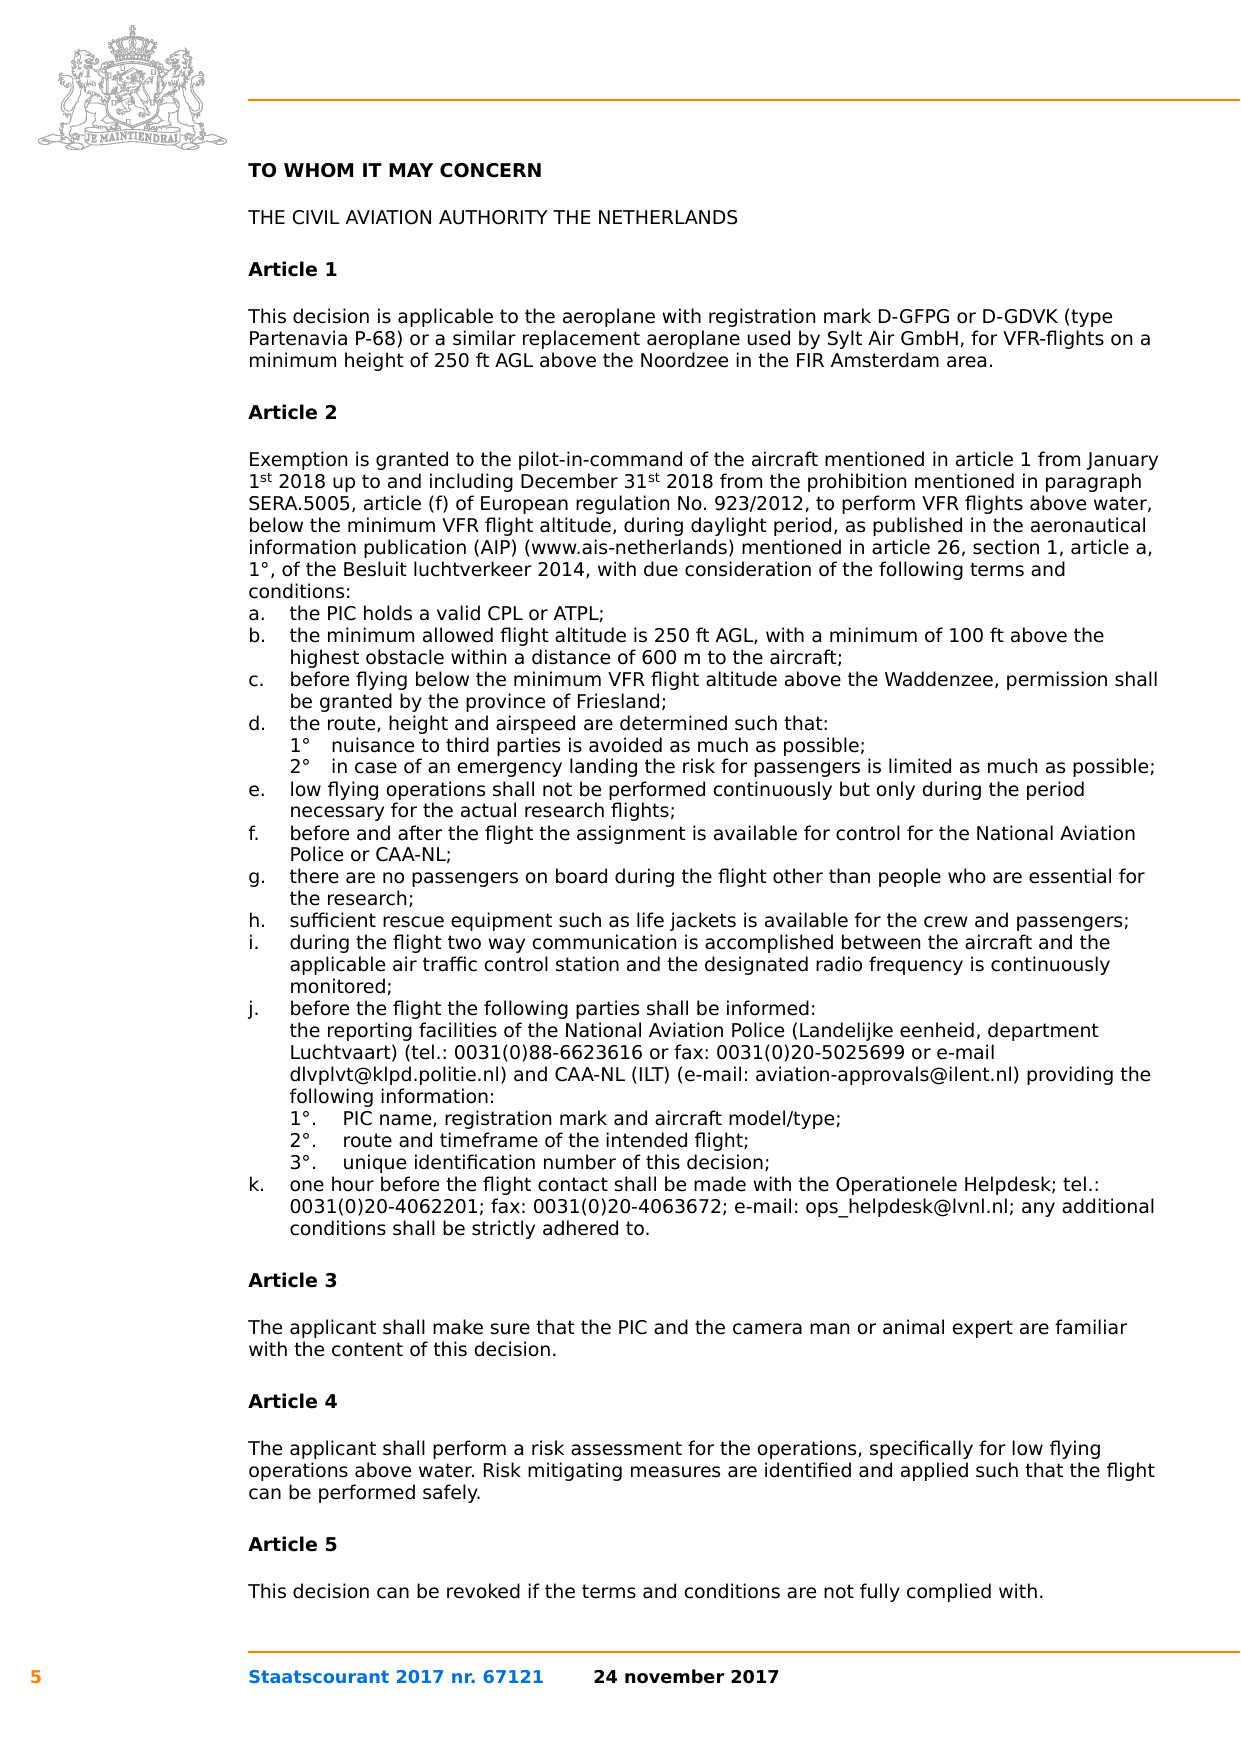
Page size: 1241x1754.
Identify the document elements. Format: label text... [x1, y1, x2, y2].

text This decision is applicable to the aeroplane with registration mark D-GFPG or D-GDVK (type Partenavia P-68) or a similar replacement aeroplane used by Sylt Air GmbH, for VFR-flights on a minimum height of 250 ft AGL above the Noordzee in the FIR Amsterdam area. [248, 306, 1163, 372]
text the reporting facilities of the National Aviation Police (Landelijke eenheid, department Luchtvaart) (tel.: 0031(0)88-6623616 or fax: 0031(0)20-5025699 or e-mail dlvplvt@klpd.politie.nl) and CAA-NL (ILT) (e-mail: aviation-approvals@ilent.nl) providing the following information: [289, 1020, 1163, 1108]
text 2° in case of an emergency landing the risk for passengers is limited as much as possible; [289, 756, 1163, 778]
subtitle Article 1 [248, 259, 1163, 281]
subtitle Article 5 [248, 1534, 1163, 1556]
text g. there are no passengers on board during the flight other than people who are essential for the research; [248, 866, 1163, 910]
text THE CIVIL AVIATION AUTHORITY THE NETHERLANDS [248, 207, 1163, 229]
text f. before and after the flight the assignment is available for control for the National Aviation Police or CAA-NL; [248, 822, 1163, 866]
text c. before flying below the minimum VFR flight altitude above the Waddenzee, permission shall be granted by the province of Friesland; [248, 668, 1163, 712]
text e. low flying operations shall not be performed continuously but only during the period necessary for the actual research flights; [248, 778, 1163, 822]
text 1° nuisance to third parties is avoided as much as possible; [289, 734, 1163, 756]
text d. the route, height and airspeed are determined such that: [248, 712, 1163, 734]
text Exemption is granted to the pilot-in-command of the aircraft mentioned in article 1 from January 1st 2018 up to and including December 31st 2018 from the prohibition mentioned in paragraph SERA.5005, article (f) of European regulation No. 923/2012, to perform VFR flights above water, below the minimum VFR flight altitude, during daylight period, as published in the aeronautical information publication (AIP) (www.ais-netherlands) mentioned in article 26, section 1, article a, 1°, of the Besluit luchtverkeer 2014, with due consideration of the following terms and conditions: [248, 449, 1163, 603]
text 1°. PIC name, registration mark and aircraft model/type; [289, 1108, 1163, 1130]
text h. sufficient rescue equipment such as life jackets is available for the crew and passengers; [248, 910, 1163, 932]
text 2°. route and timeframe of the intended flight; [289, 1130, 1163, 1152]
subtitle Article 2 [248, 402, 1163, 424]
text 3°. unique identification number of this decision; [289, 1152, 1163, 1174]
subtitle Article 3 [248, 1270, 1163, 1292]
text The applicant shall perform a risk assessment for the operations, specifically for low flying operations above water. Risk mitigating measures are identified and applied such that the flight can be performed safely. [248, 1438, 1163, 1504]
text a. the PIC holds a valid CPL or ATPL; [248, 603, 1163, 624]
text k. one hour before the flight contact shall be made with the Operationele Helpdesk; tel.: 0031(0)20-4062201; fax: 0031(0)20-4063672; e-mail: ops_helpdesk@lvnl.nl; any additional conditions shall be strictly adhered to. [248, 1174, 1163, 1240]
subtitle Article 4 [248, 1391, 1163, 1413]
text j. before the flight the following parties shall be informed: [248, 998, 1163, 1020]
text b. the minimum allowed flight altitude is 250 ft AGL, with a minimum of 100 ft above the highest obstacle within a distance of 600 m to the aircraft; [248, 624, 1163, 668]
picture [38, 25, 227, 150]
text i. during the flight two way communication is accomplished between the aircraft and the applicable air traffic control station and the designated radio frequency is continuously monitored; [248, 932, 1163, 998]
subtitle TO WHOM IT MAY CONCERN [248, 160, 1163, 182]
text The applicant shall make sure that the PIC and the camera man or animal expert are familiar with the content of this decision. [248, 1317, 1163, 1361]
text This decision can be revoked if the terms and conditions are not fully complied with. [248, 1581, 1163, 1603]
